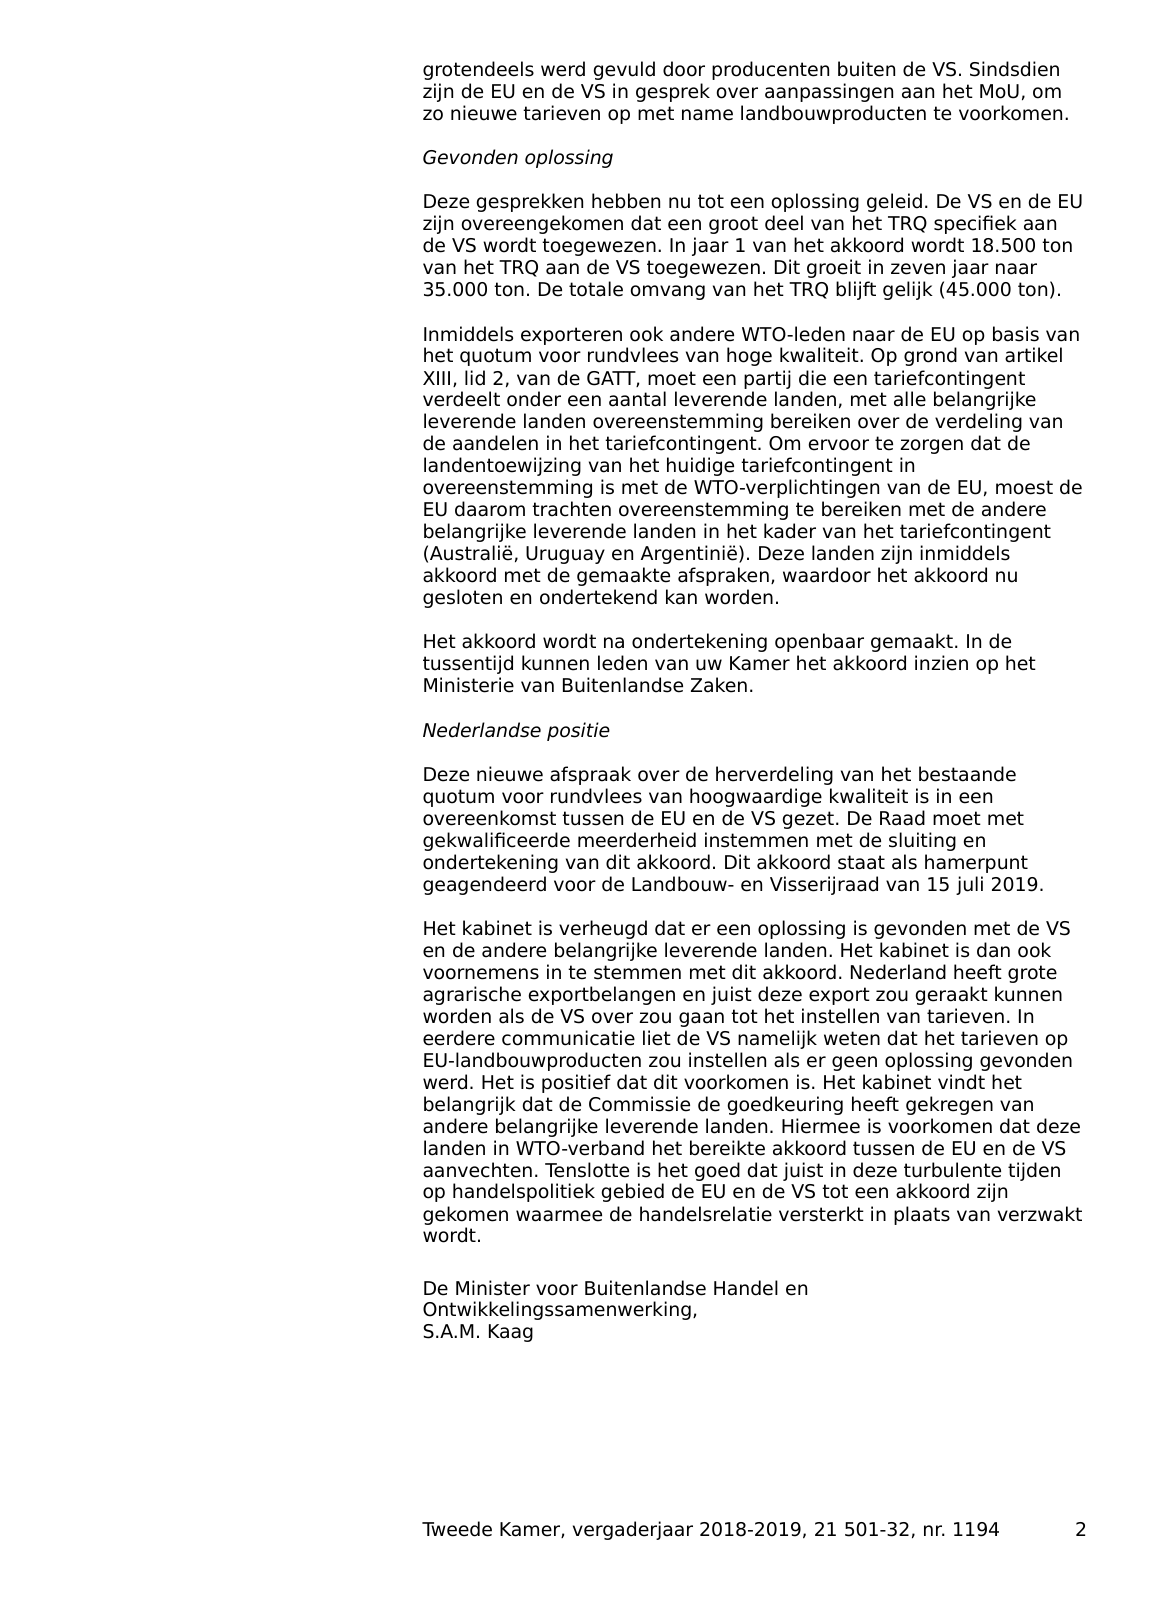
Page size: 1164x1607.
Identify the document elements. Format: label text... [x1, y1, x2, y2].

subtitle Gevonden oplossing [422, 147, 1087, 169]
subtitle Nederlandse positie [422, 719, 1087, 741]
text Deze nieuwe afspraak over de herverdeling van het bestaande quotum voor rundvlees van hoogwaardige kwaliteit is in een overeenkomst tussen de EU en de VS gezet. De Raad moet met gekwalificeerde meerderheid instemmen met de sluiting en ondertekening van dit akkoord. Dit akkoord staat als hamerpunt geagendeerd voor de Landbouw- en Visserijraad van 15 juli 2019. [422, 764, 1087, 896]
text Deze gesprekken hebben nu tot een oplossing geleid. De VS en de EU zijn overeengekomen dat een groot deel van het TRQ specifiek aan de VS wordt toegewezen. In jaar 1 van het akkoord wordt 18.500 ton van het TRQ aan de VS toegewezen. Dit groeit in zeven jaar naar 35.000 ton. De totale omvang van het TRQ blijft gelijk (45.000 ton). [422, 191, 1087, 301]
text Inmiddels exporteren ook andere WTO-leden naar de EU op basis van het quotum voor rundvlees van hoge kwaliteit. Op grond van artikel XIII, lid 2, van de GATT, moet een partij die een tariefcontingent verdeelt onder een aantal leverende landen, met alle belangrijke leverende landen overeenstemming bereiken over de verdeling van de aandelen in het tariefcontingent. Om ervoor te zorgen dat de landentoewijzing van het huidige tariefcontingent in overeenstemming is met de WTO-verplichtingen van de EU, moest de EU daarom trachten overeenstemming te bereiken met de andere belangrijke leverende landen in het kader van het tariefcontingent (Australië, Uruguay en Argentinië). Deze landen zijn inmiddels akkoord met de gemaakte afspraken, waardoor het akkoord nu gesloten en ondertekend kan worden. [422, 323, 1087, 609]
text Het kabinet is verheugd dat er een oplossing is gevonden met de VS en de andere belangrijke leverende landen. Het kabinet is dan ook voornemens in te stemmen met dit akkoord. Nederland heeft grote agrarische exportbelangen en juist deze export zou geraakt kunnen worden als de VS over zou gaan tot het instellen van tarieven. In eerdere communicatie liet de VS namelijk weten dat het tarieven op EU-landbouwproducten zou instellen als er geen oplossing gevonden werd. Het is positief dat dit voorkomen is. Het kabinet vindt het belangrijk dat de Commissie de goedkeuring heeft gekregen van andere belangrijke leverende landen. Hiermee is voorkomen dat deze landen in WTO-verband het bereikte akkoord tussen de EU en de VS aanvechten. Tenslotte is het goed dat juist in deze turbulente tijden op handelspolitiek gebied de EU en de VS tot een akkoord zijn gekomen waarmee de handelsrelatie versterkt in plaats van verzwakt wordt. [422, 918, 1087, 1247]
text Het akkoord wordt na ondertekening openbaar gemaakt. In de tussentijd kunnen leden van uw Kamer het akkoord inzien op het Ministerie van Buitenlandse Zaken. [422, 631, 1087, 697]
text De Minister voor Buitenlandse Handel en Ontwikkelingssamenwerking, S.A.M. Kaag [422, 1277, 1087, 1343]
text grotendeels werd gevuld door producenten buiten de VS. Sindsdien zijn de EU en de VS in gesprek over aanpassingen aan het MoU, om zo nieuwe tarieven op met name landbouwproducten te voorkomen. [422, 59, 1087, 125]
